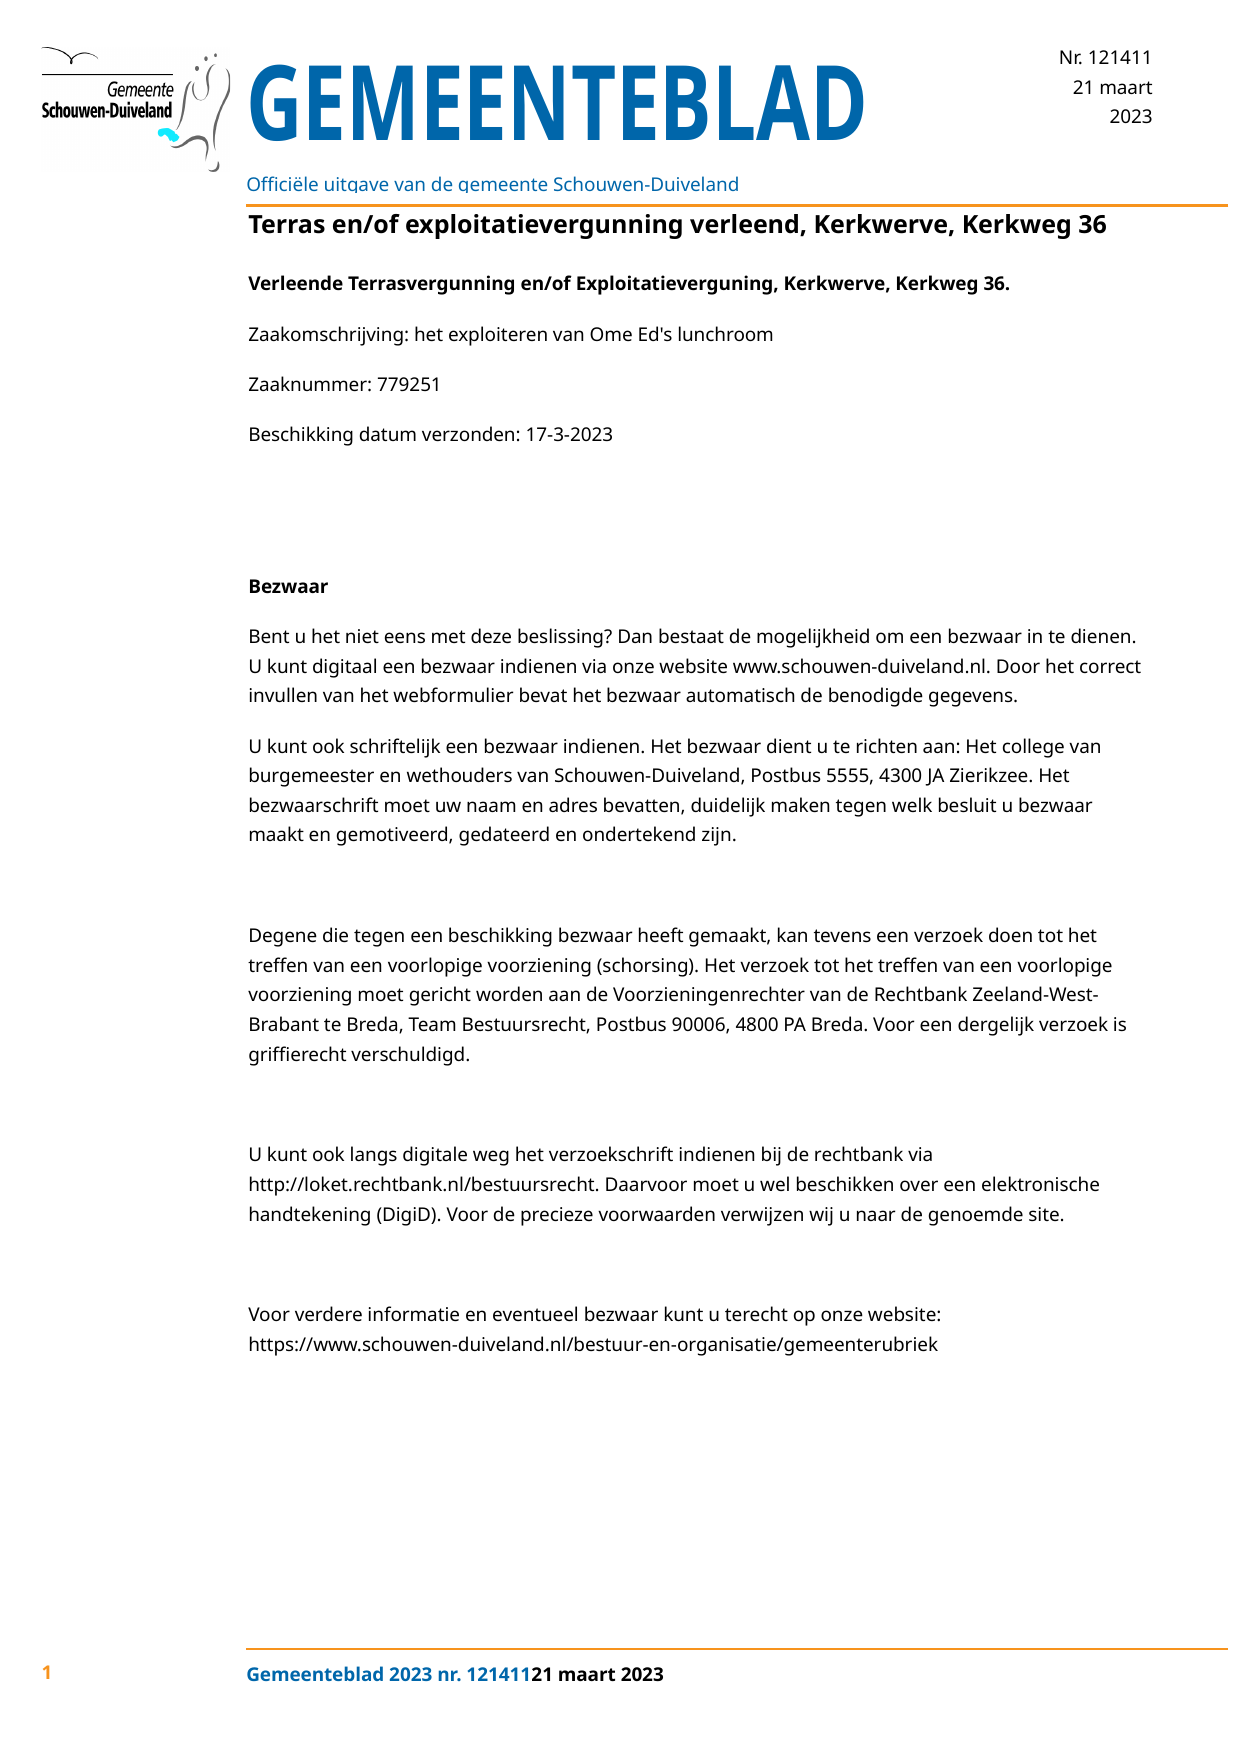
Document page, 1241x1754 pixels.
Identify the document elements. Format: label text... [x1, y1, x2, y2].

text Verleende Terrasvergunning en/of Exploitatieverguning, Kerkwerve, Kerkweg 36. [248, 270, 1152, 296]
text U kunt ook schriftelijk een bezwaar indienen. Het bezwaar dient u te richten aan: Het college van burgemeester en wethouders van Schouwen-Duiveland, Postbus 5555, 4300 JA Zierikzee. Het bezwaarschrift moet uw naam en adres bevatten, duidelijk maken tegen welk besluit u bezwaar maakt en gemotiveerd, gedateerd en ondertekend zijn. [248, 733, 1152, 847]
text U kunt ook langs digitale weg het verzoekschrift indienen bij de rechtbank via http://loket.rechtbank.nl/bestuursrecht. Daarvoor moet u wel beschikken over een elektronische handtekening (DigiD). Voor de precieze voorwaarden verwijzen wij u naar de genoemde site. [248, 1142, 1152, 1226]
text Zaakomschrijving: het exploiteren van Ome Ed's lunchroom [248, 321, 1152, 346]
text Beschikking datum verzonden: 17-3-2023 [248, 422, 1152, 447]
text Degene die tegen een beschikking bezwaar heeft gemaakt, kan tevens een verzoek doen tot het treffen van een voorlopige voorziening (schorsing). Het verzoek tot het treffen van een voorlopige voorziening moet gericht worden aan de Voorzieningenrechter van de Rechtbank Zeeland-West-Brabant te Breda, Team Bestuursrecht, Postbus 90006, 4800 PA Breda. Voor een dergelijk verzoek is griffierecht verschuldigd. [248, 922, 1152, 1066]
text Terras en/of exploitatievergunning verleend, Kerkwerve, Kerkweg 36 [248, 207, 1152, 241]
text Voor verdere informatie en eventueel bezwaar kunt u terecht op onze website: https://www.schouwen-duiveland.nl/bestuur-en-organisatie/gemeenterubriek [248, 1302, 1152, 1357]
text Zaaknummer: 779251 [248, 371, 1152, 397]
text Bent u het niet eens met deze beslissing? Dan bestaat de mogelijkheid om een bezwaar in te dienen. U kunt digitaal een bezwaar indienen via onze website www.schouwen-duiveland.nl. Door het correct invullen van het webformulier bevat het bezwaar automatisch de benodigde gegevens. [248, 623, 1152, 708]
picture [41, 47, 231, 172]
text Bezwaar [248, 573, 1152, 598]
